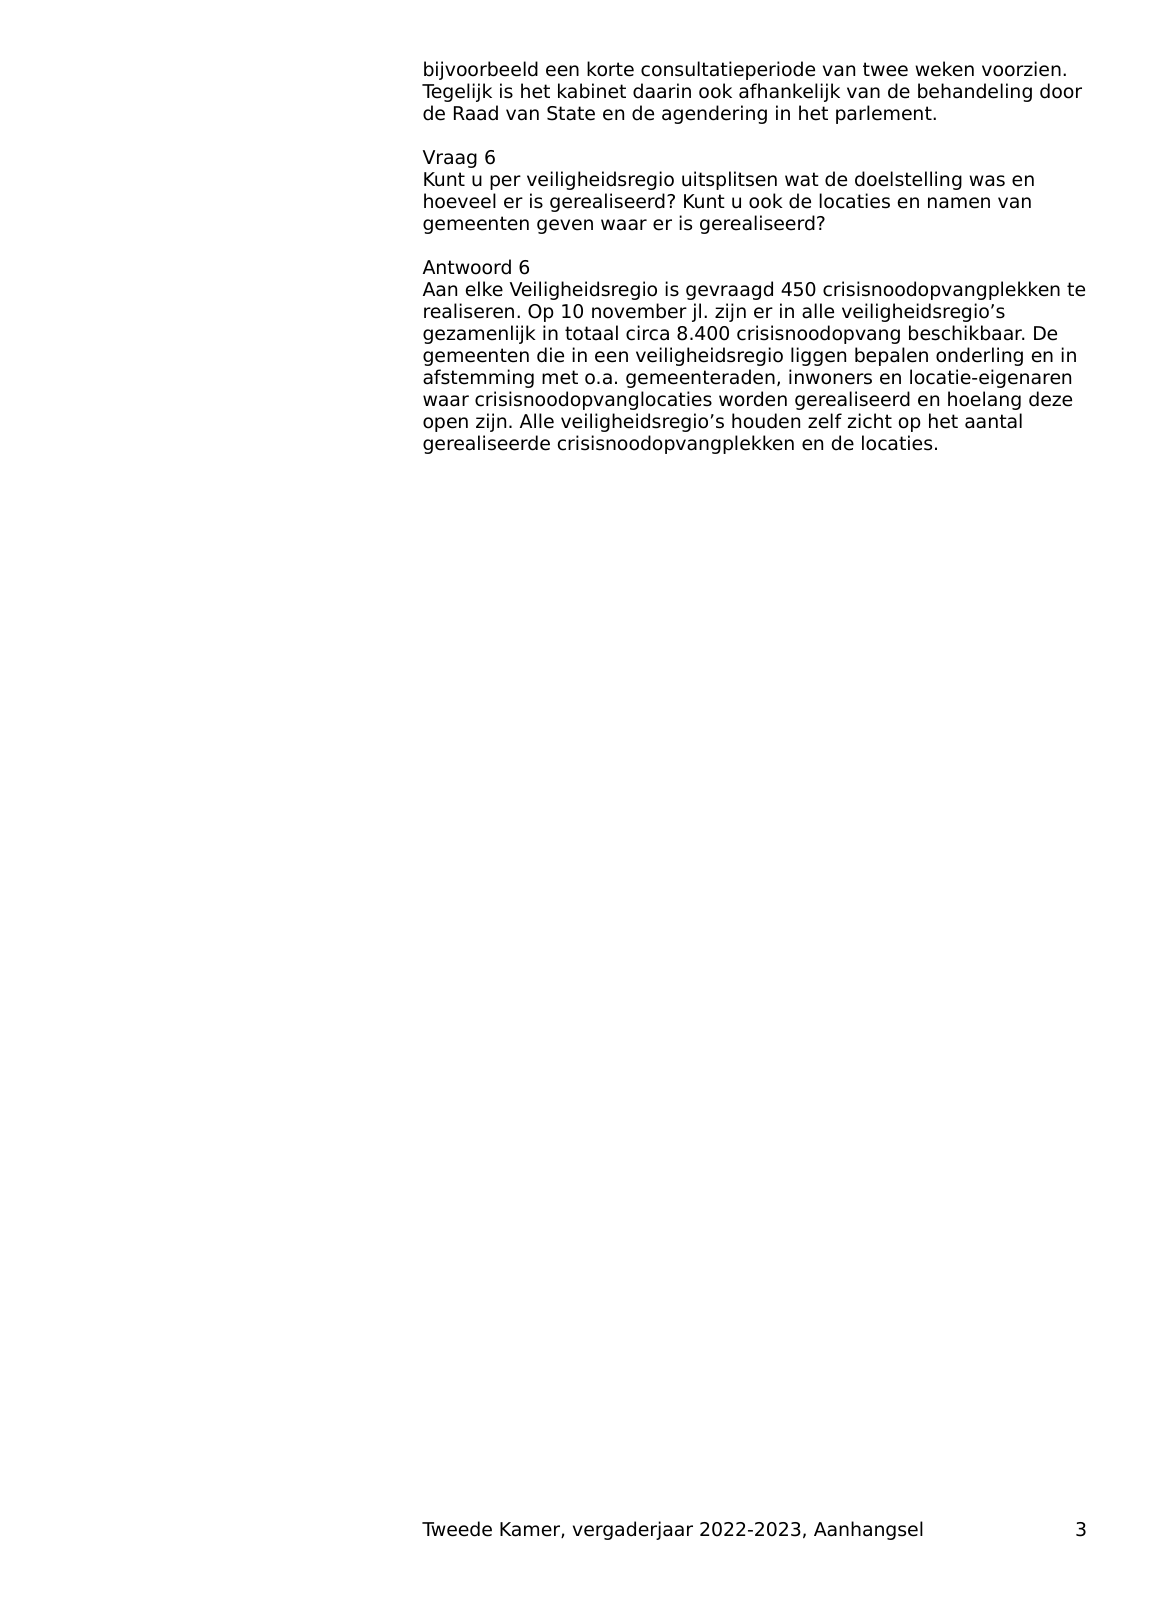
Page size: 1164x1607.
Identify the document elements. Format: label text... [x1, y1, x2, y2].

text Antwoord 6 [422, 257, 1087, 279]
text Vraag 6 [422, 147, 1087, 169]
text bijvoorbeeld een korte consultatieperiode van twee weken voorzien. Tegelijk is het kabinet daarin ook afhankelijk van de behandeling door de Raad van State en de agendering in het parlement. [422, 59, 1087, 125]
text Aan elke Veiligheidsregio is gevraagd 450 crisisnoodopvangplekken te realiseren. Op 10 november jl. zijn er in alle veiligheidsregio’s gezamenlijk in totaal circa 8.400 crisisnoodopvang beschikbaar. De gemeenten die in een veiligheidsregio liggen bepalen onderling en in afstemming met o.a. gemeenteraden, inwoners en locatie-eigenaren waar crisisnoodopvanglocaties worden gerealiseerd en hoelang deze open zijn. Alle veiligheidsregio’s houden zelf zicht op het aantal gerealiseerde crisisnoodopvangplekken en de locaties. [422, 279, 1087, 455]
text Kunt u per veiligheidsregio uitsplitsen wat de doelstelling was en hoeveel er is gerealiseerd? Kunt u ook de locaties en namen van gemeenten geven waar er is gerealiseerd? [422, 169, 1087, 235]
